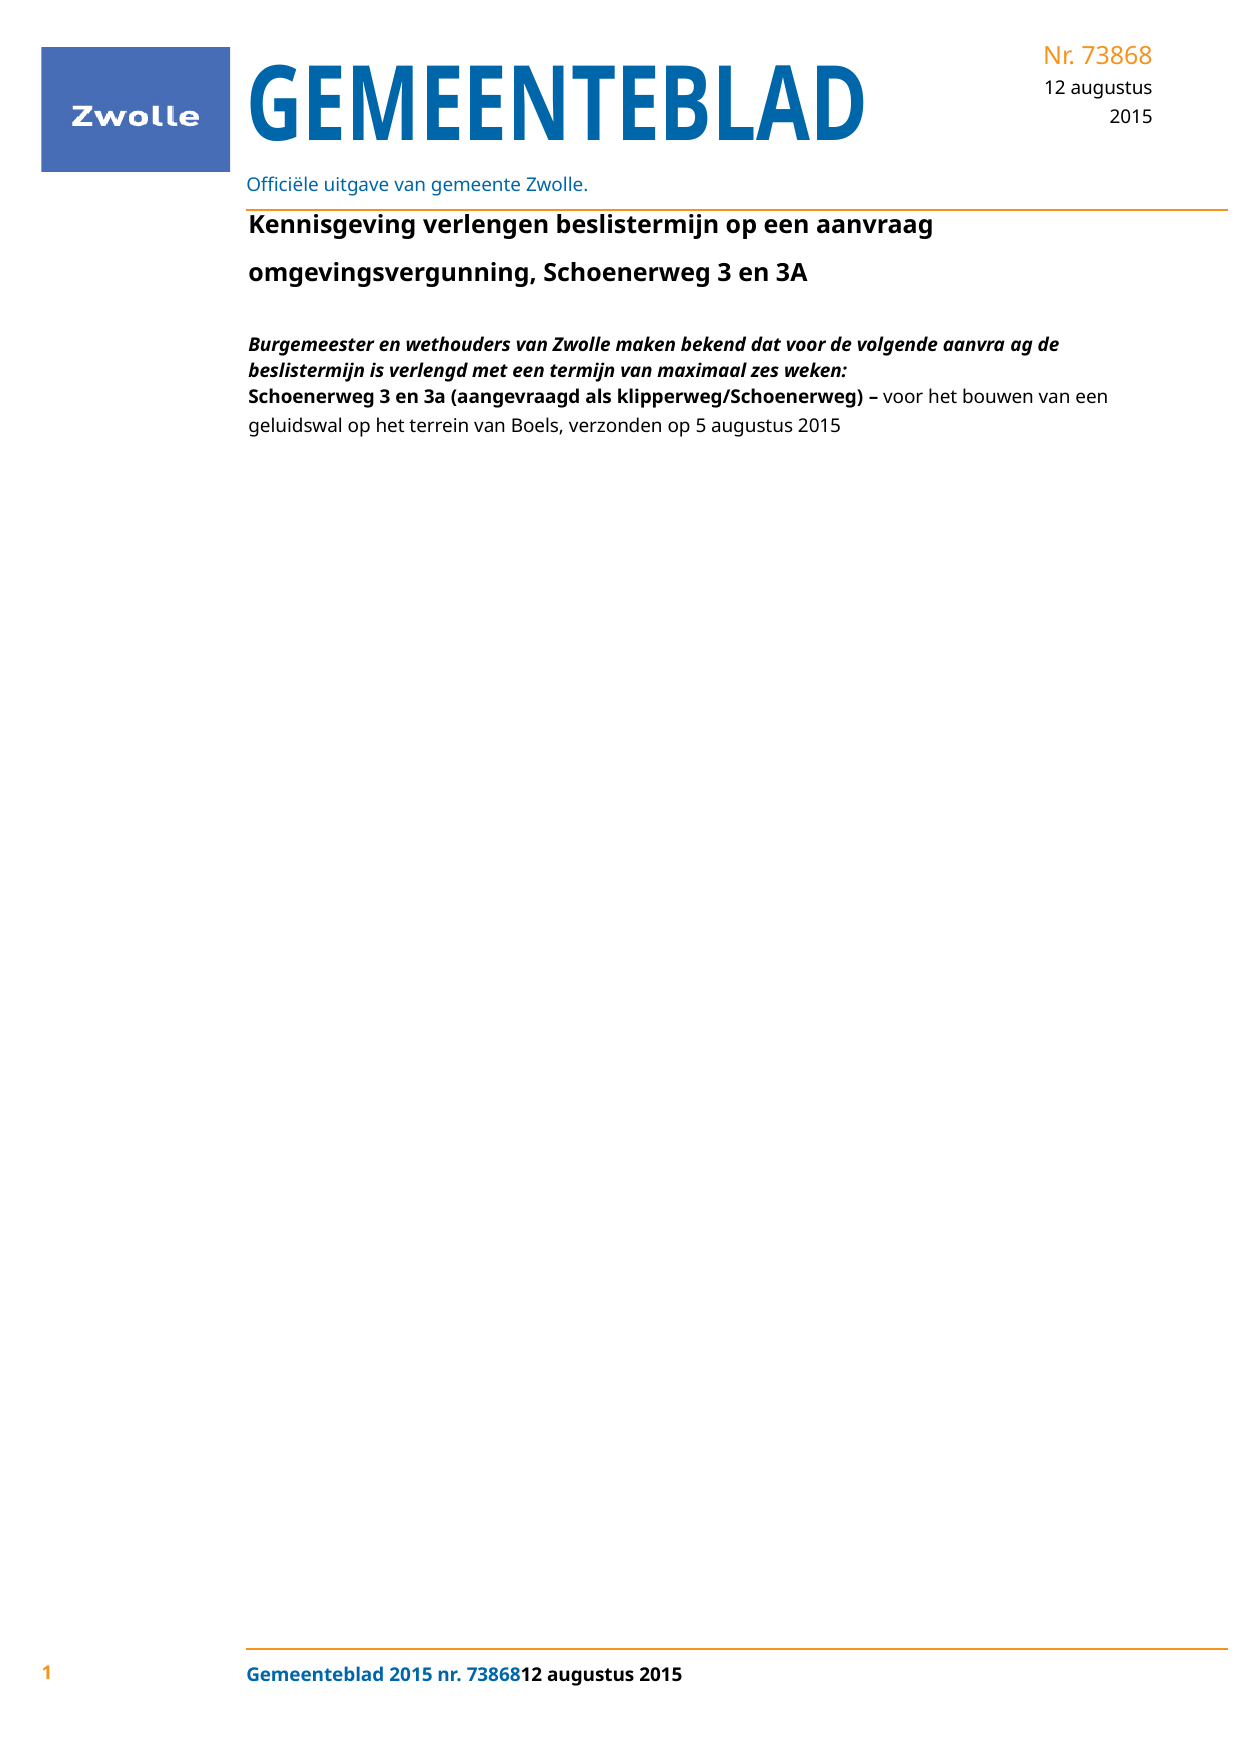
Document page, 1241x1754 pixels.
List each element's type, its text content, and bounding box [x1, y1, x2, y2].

text Kennisgeving verlengen beslistermijn op een aanvraag omgevingsvergunning, Schoenerweg 3 en 3A [248, 211, 1152, 288]
text Burgemeester en wethouders van Zwolle maken bekend dat voor de volgende aanvra ag de beslistermijn is verlengd met een termijn van maximaal zes weken: [248, 331, 1152, 383]
picture [41, 47, 231, 172]
text Schoenerweg 3 en 3a (aangevraagd als klipperweg/Schoenerweg) – voor het bouwen van een geluidswal op het terrein van Boels, verzonden op 5 augustus 2015 [248, 383, 1152, 438]
